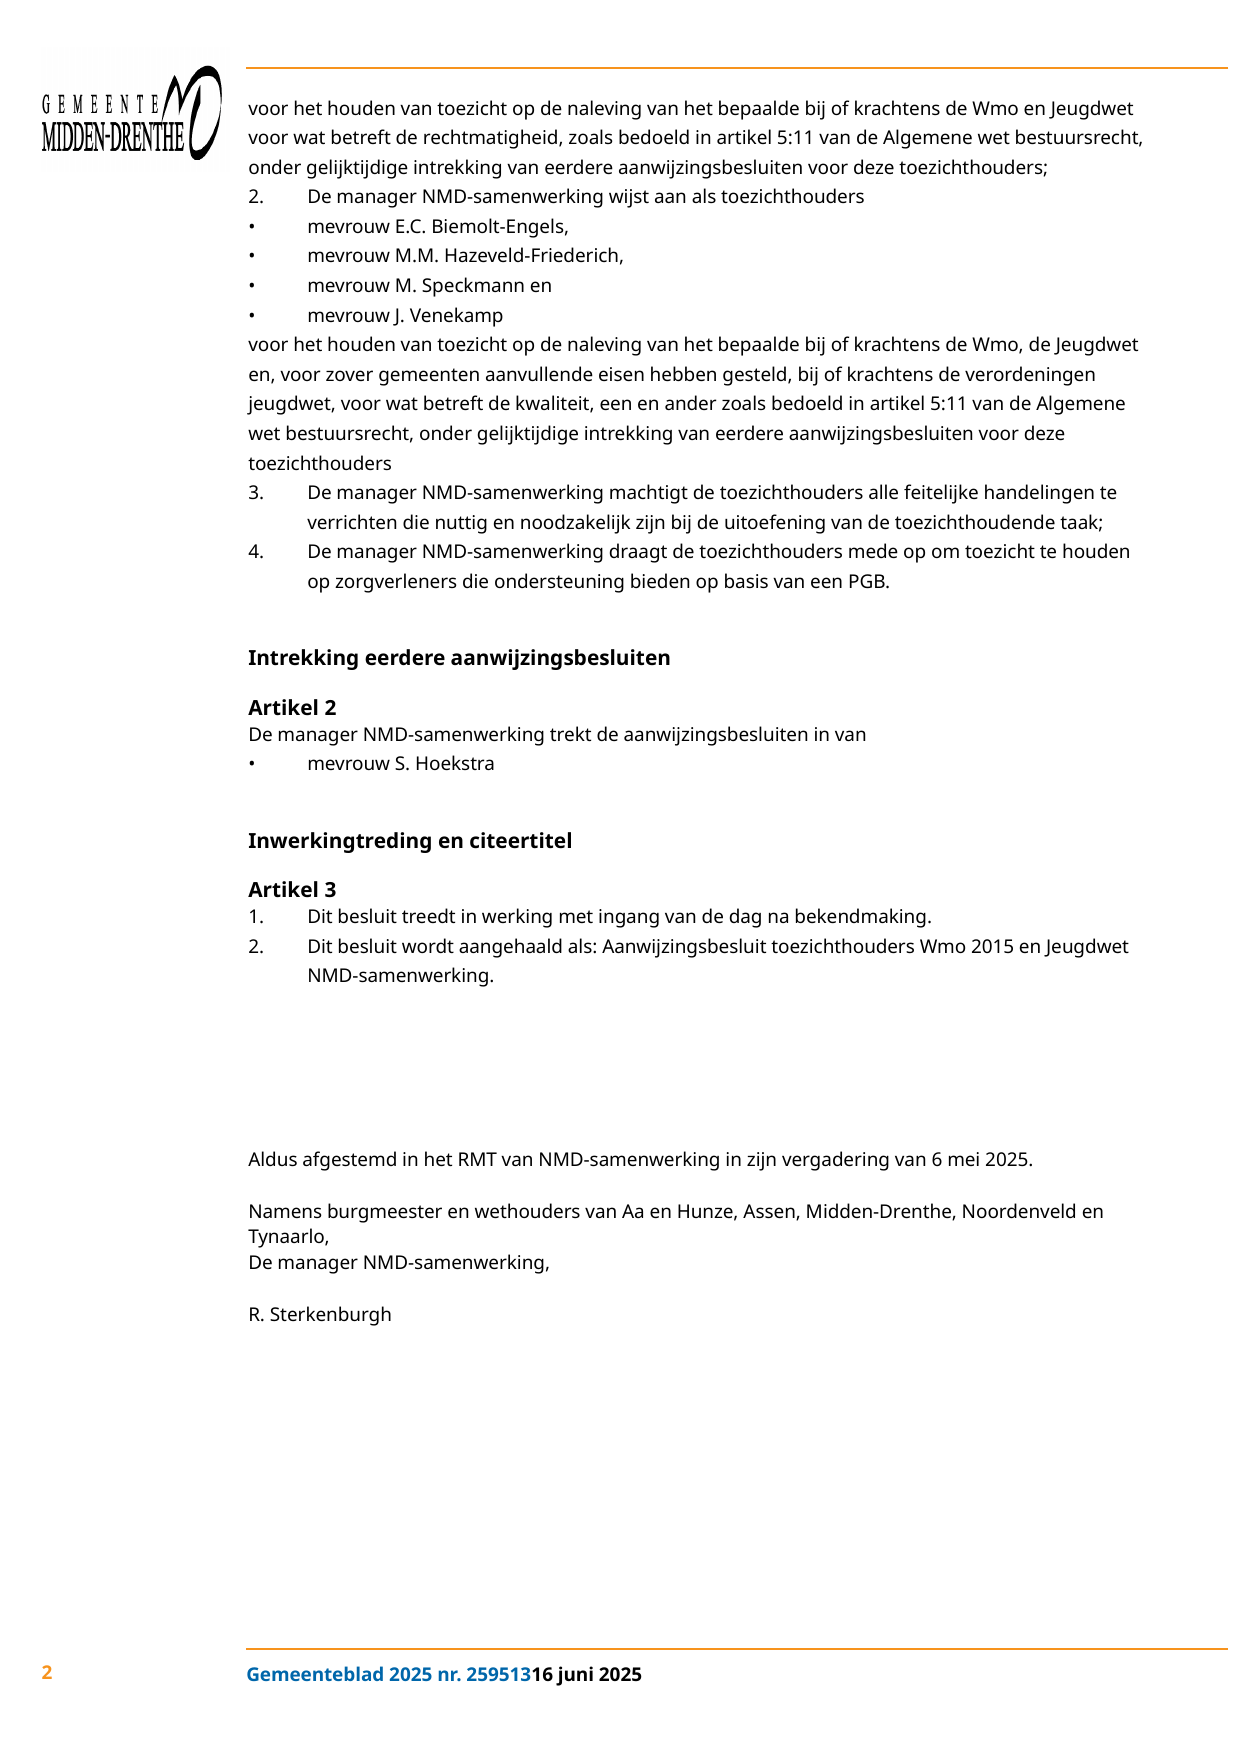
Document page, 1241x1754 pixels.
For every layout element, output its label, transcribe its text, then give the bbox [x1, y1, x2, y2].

text voor het houden van toezicht op de naleving van het bepaalde bij of krachtens de Wmo en Jeugdwet voor wat betreft de rechtmatigheid, zoals bedoeld in artikel 5:11 van de Algemene wet bestuursrecht, onder gelijktijdige intrekking van eerdere aanwijzingsbesluiten voor deze toezichthouders; [248, 95, 1152, 180]
list mevrouw S. Hoekstra [248, 751, 1152, 776]
text Inwerkingtreding en citeertitel [248, 826, 1152, 854]
text voor het houden van toezicht op de naleving van het bepaalde bij of krachtens de Wmo, de Jeugdwet en, voor zover gemeenten aanvullende eisen hebben gesteld, bij of krachtens de verordeningen jeugdwet, voor wat betreft de kwaliteit, een en ander zoals bedoeld in artikel 5:11 van de Algemene wet bestuursrecht, onder gelijktijdige intrekking van eerdere aanwijzingsbesluiten voor deze toezichthouders [248, 331, 1152, 476]
list mevrouw M.M. Hazeveld-Friederich, [248, 243, 1152, 268]
text De manager NMD-samenwerking, [248, 1249, 1152, 1275]
text Aldus afgestemd in het RMT van NMD-samenwerking in zijn vergadering van 6 mei 2025. [248, 1146, 1152, 1172]
text Intrekking eerdere aanwijzingsbesluiten [248, 643, 1152, 672]
picture [41, 47, 231, 172]
list mevrouw E.C. Biemolt-Engels, [248, 213, 1152, 239]
list Dit besluit treedt in werking met ingang van de dag na bekendmaking. [248, 903, 1152, 929]
text Artikel 2 [248, 693, 1152, 721]
list Dit besluit wordt aangehaald als: Aanwijzingsbesluit toezichthouders Wmo 2015 en Jeugdwet NMD-samenwerking. [248, 933, 1152, 988]
text De manager NMD-samenwerking trekt de aanwijzingsbesluiten in van [248, 721, 1152, 747]
list De manager NMD-samenwerking machtigt de toezichthouders alle feitelijke handelingen te verrichten die nuttig en noodzakelijk zijn bij de uitoefening van de toezichthoudende taak; [248, 479, 1152, 535]
list mevrouw M. Speckmann en [248, 272, 1152, 298]
text Artikel 3 [248, 875, 1152, 903]
text R. Sterkenburgh [248, 1301, 1152, 1326]
list De manager NMD-samenwerking draagt de toezichthouders mede op om toezicht te houden op zorgverleners die ondersteuning bieden op basis van een PGB. [248, 538, 1152, 594]
list mevrouw J. Venekamp [248, 302, 1152, 328]
list De manager NMD-samenwerking wijst aan als toezichthouders [248, 183, 1152, 209]
text Namens burgmeester en wethouders van Aa en Hunze, Assen, Midden-Drenthe, Noordenveld en Tynaarlo, [248, 1198, 1152, 1249]
